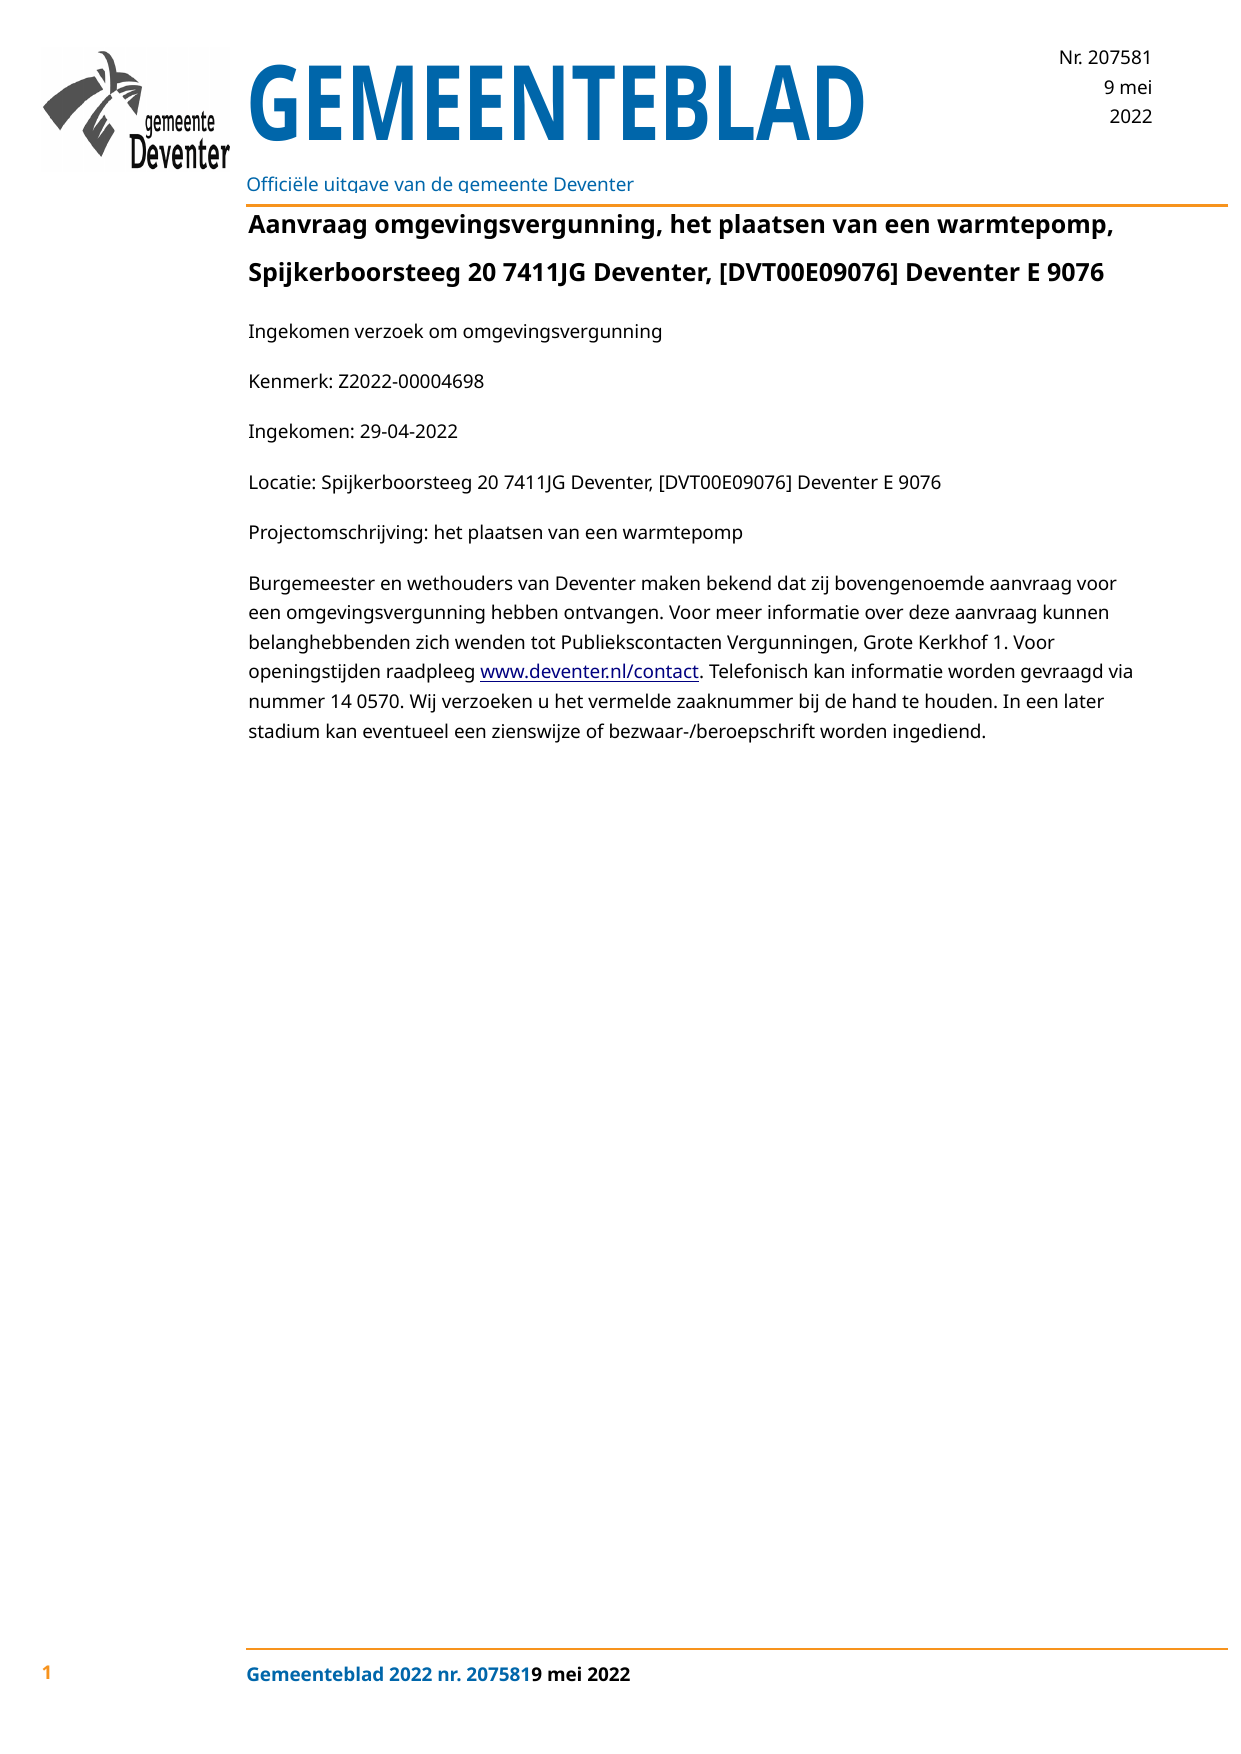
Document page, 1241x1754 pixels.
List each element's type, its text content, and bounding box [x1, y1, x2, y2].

text Projectomschrijving: het plaatsen van een warmtepomp [248, 519, 1152, 545]
text Kenmerk: Z2022-00004698 [248, 368, 1152, 394]
text Burgemeester en wethouders van Deventer maken bekend dat zij bovengenoemde aanvraag voor een omgevingsvergunning hebben ontvangen. Voor meer informatie over deze aanvraag kunnen belanghebbenden zich wenden tot Publiekscontacten Vergunningen, Grote Kerkhof 1. Voor openingstijden raadpleeg www.deventer.nl/contact. Telefonisch kan informatie worden gevraagd via nummer 14 0570. Wij verzoeken u het vermelde zaaknummer bij de hand te houden. In een later stadium kan eventueel een zienswijze of bezwaar-/beroepschrift worden ingediend. [248, 570, 1152, 744]
picture [41, 47, 231, 172]
text Aanvraag omgevingsvergunning, het plaatsen van een warmtepomp, Spijkerboorsteeg 20 7411JG Deventer, [DVT00E09076] Deventer E 9076 [248, 207, 1152, 288]
text Ingekomen: 29-04-2022 [248, 419, 1152, 444]
text Locatie: Spijkerboorsteeg 20 7411JG Deventer, [DVT00E09076] Deventer E 9076 [248, 469, 1152, 495]
text Ingekomen verzoek om omgevingsvergunning [248, 318, 1152, 344]
